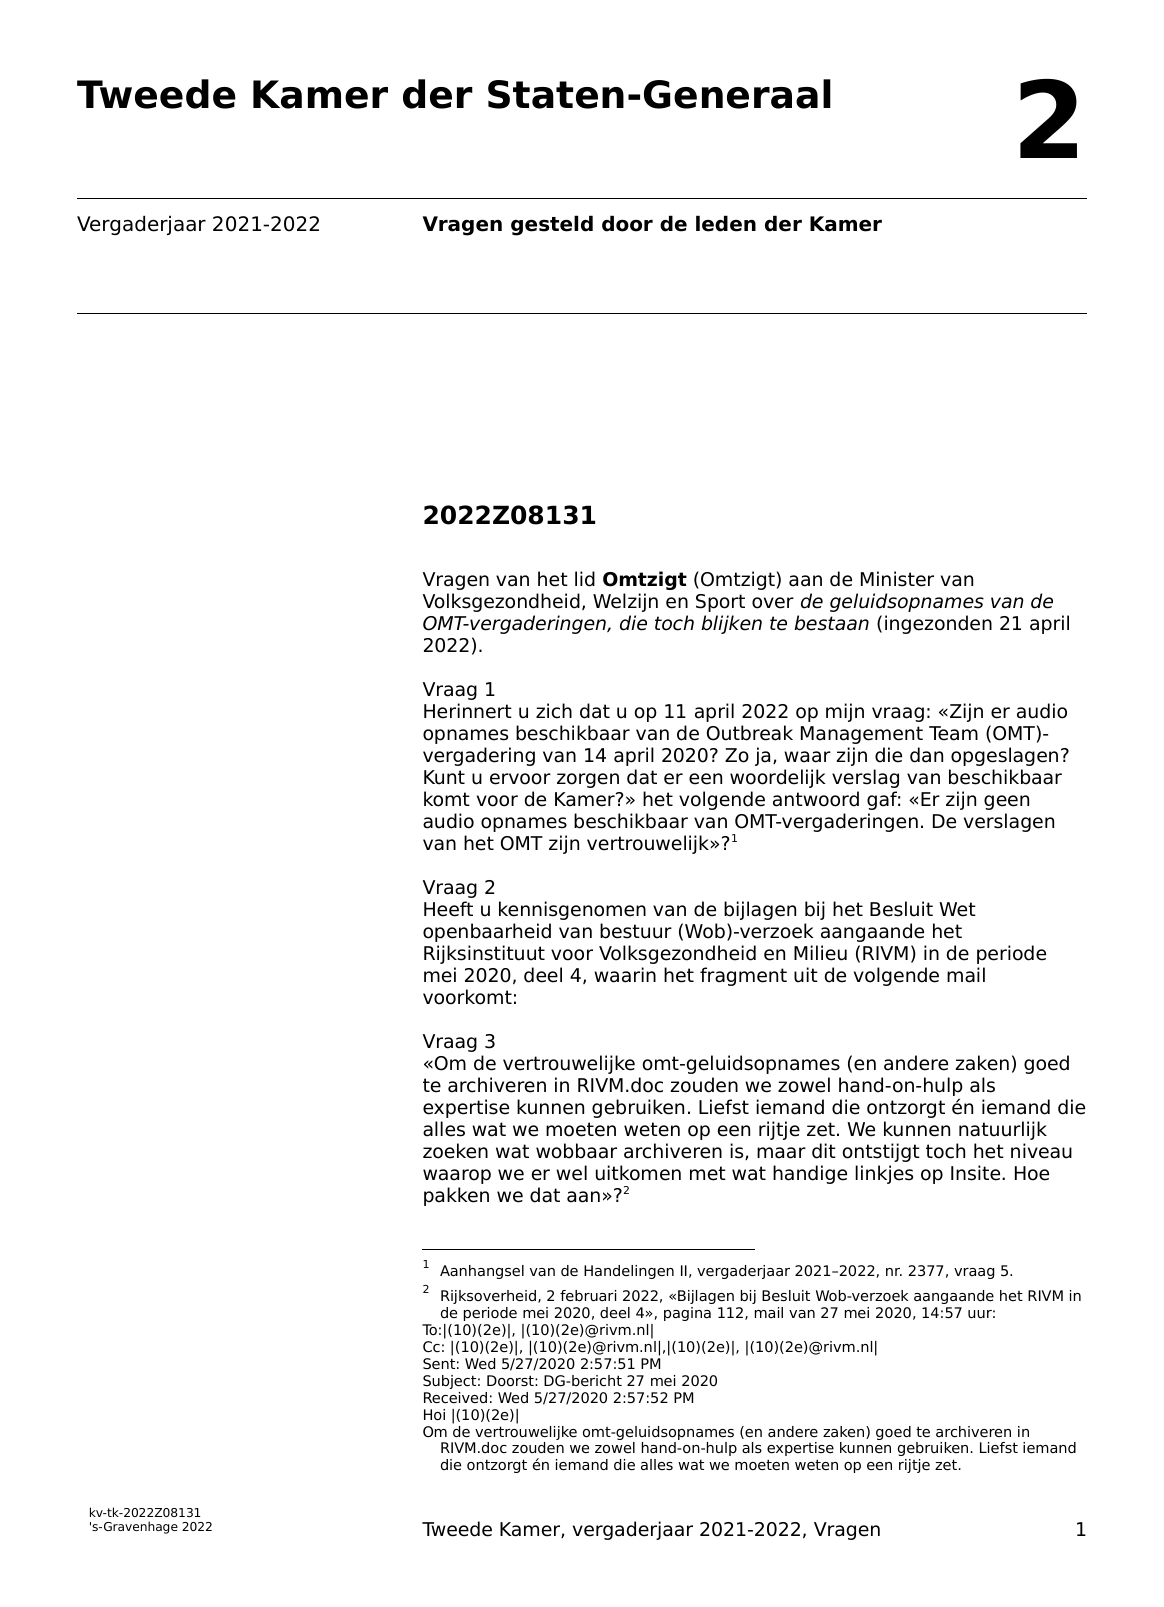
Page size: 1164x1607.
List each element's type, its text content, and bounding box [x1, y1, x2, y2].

text Om de vertrouwelijke omt-geluidsopnames (en andere zaken) goed te archiveren in RIVM.doc zouden we zowel hand-on-hulp als expertise kunnen gebruiken. Liefst iemand die ontzorgt én iemand die alles wat we moeten weten op een rijtje zet. [422, 1424, 1087, 1474]
text kv-tk-2022Z08131 [88, 1506, 323, 1520]
text Rijksoverheid, 2 februari 2022, «Bijlagen bij Besluit Wob-verzoek aangaande het RIVM in de periode mei 2020, deel 4», pagina 112, mail van 27 mei 2020, 14:57 uur: [422, 1283, 1087, 1322]
table_cell Vergaderjaar 2021-2022 [77, 199, 422, 313]
text Cc: |(10)(2e)|, |(10)(2e)@rivm.nl|,|(10)(2e)|, |(10)(2e)@rivm.nl| [422, 1339, 1087, 1356]
text 2022Z08131 [422, 501, 1087, 531]
text Vraag 1 [422, 679, 1087, 701]
text «Om de vertrouwelijke omt-geluidsopnames (en andere zaken) goed te archiveren in RIVM.doc zouden we zowel hand-on-hulp als expertise kunnen gebruiken. Liefst iemand die ontzorgt én iemand die alles wat we moeten weten op een rijtje zet. We kunnen natuurlijk zoeken wat wobbaar archiveren is, maar dit ontstijgt toch het niveau waarop we er wel uitkomen met wat handige linkjes op Insite. Hoe pakken we dat aan»? [422, 1053, 1087, 1207]
text Heeft u kennisgenomen van de bijlagen bij het Besluit Wet openbaarheid van bestuur (Wob)-verzoek aangaande het Rijksinstituut voor Volksgezondheid en Milieu (RIVM) in de periode mei 2020, deel 4, waarin het fragment uit de volgende mail voorkomt: [422, 899, 1087, 1009]
text Herinnert u zich dat u op 11 april 2022 op mijn vraag: «Zijn er audio opnames beschikbaar van de Outbreak Management Team (OMT)-vergadering van 14 april 2020? Zo ja, waar zijn die dan opgeslagen? Kunt u ervoor zorgen dat er een woordelijk verslag van beschikbaar komt voor de Kamer?» het volgende antwoord gaf: «Er zijn geen audio opnames beschikbaar van OMT-vergaderingen. De verslagen van het OMT zijn vertrouwelijk»? [422, 701, 1087, 855]
table_cell Vragen gesteld door de leden der Kamer [422, 199, 1087, 313]
table_header Tweede Kamer der Staten-Generaal [77, 59, 886, 198]
text To:|(10)(2e)|, |(10)(2e)@rivm.nl| [422, 1322, 1087, 1339]
text Vraag 2 [422, 877, 1087, 899]
text Subject: Doorst: DG-bericht 27 mei 2020 [422, 1373, 1087, 1390]
text Hoi |(10)(2e)| [422, 1407, 1087, 1424]
text Aanhangsel van de Handelingen II, vergaderjaar 2021–2022, nr. 2377, vraag 5. [422, 1258, 1087, 1281]
table_header 2 [886, 59, 1087, 198]
text 's-Gravenhage 2022 [88, 1520, 323, 1534]
text Vraag 3 [422, 1031, 1087, 1053]
text Vragen van het lid Omtzigt (Omtzigt) aan de Minister van Volksgezondheid, Welzijn en Sport over de geluidsopnames van de OMT-vergaderingen, die toch blijken te bestaan (ingezonden 21 april 2022). [422, 569, 1087, 657]
text Sent: Wed 5/27/2020 2:57:51 PM [422, 1356, 1087, 1373]
text Received: Wed 5/27/2020 2:57:52 PM [422, 1390, 1087, 1407]
